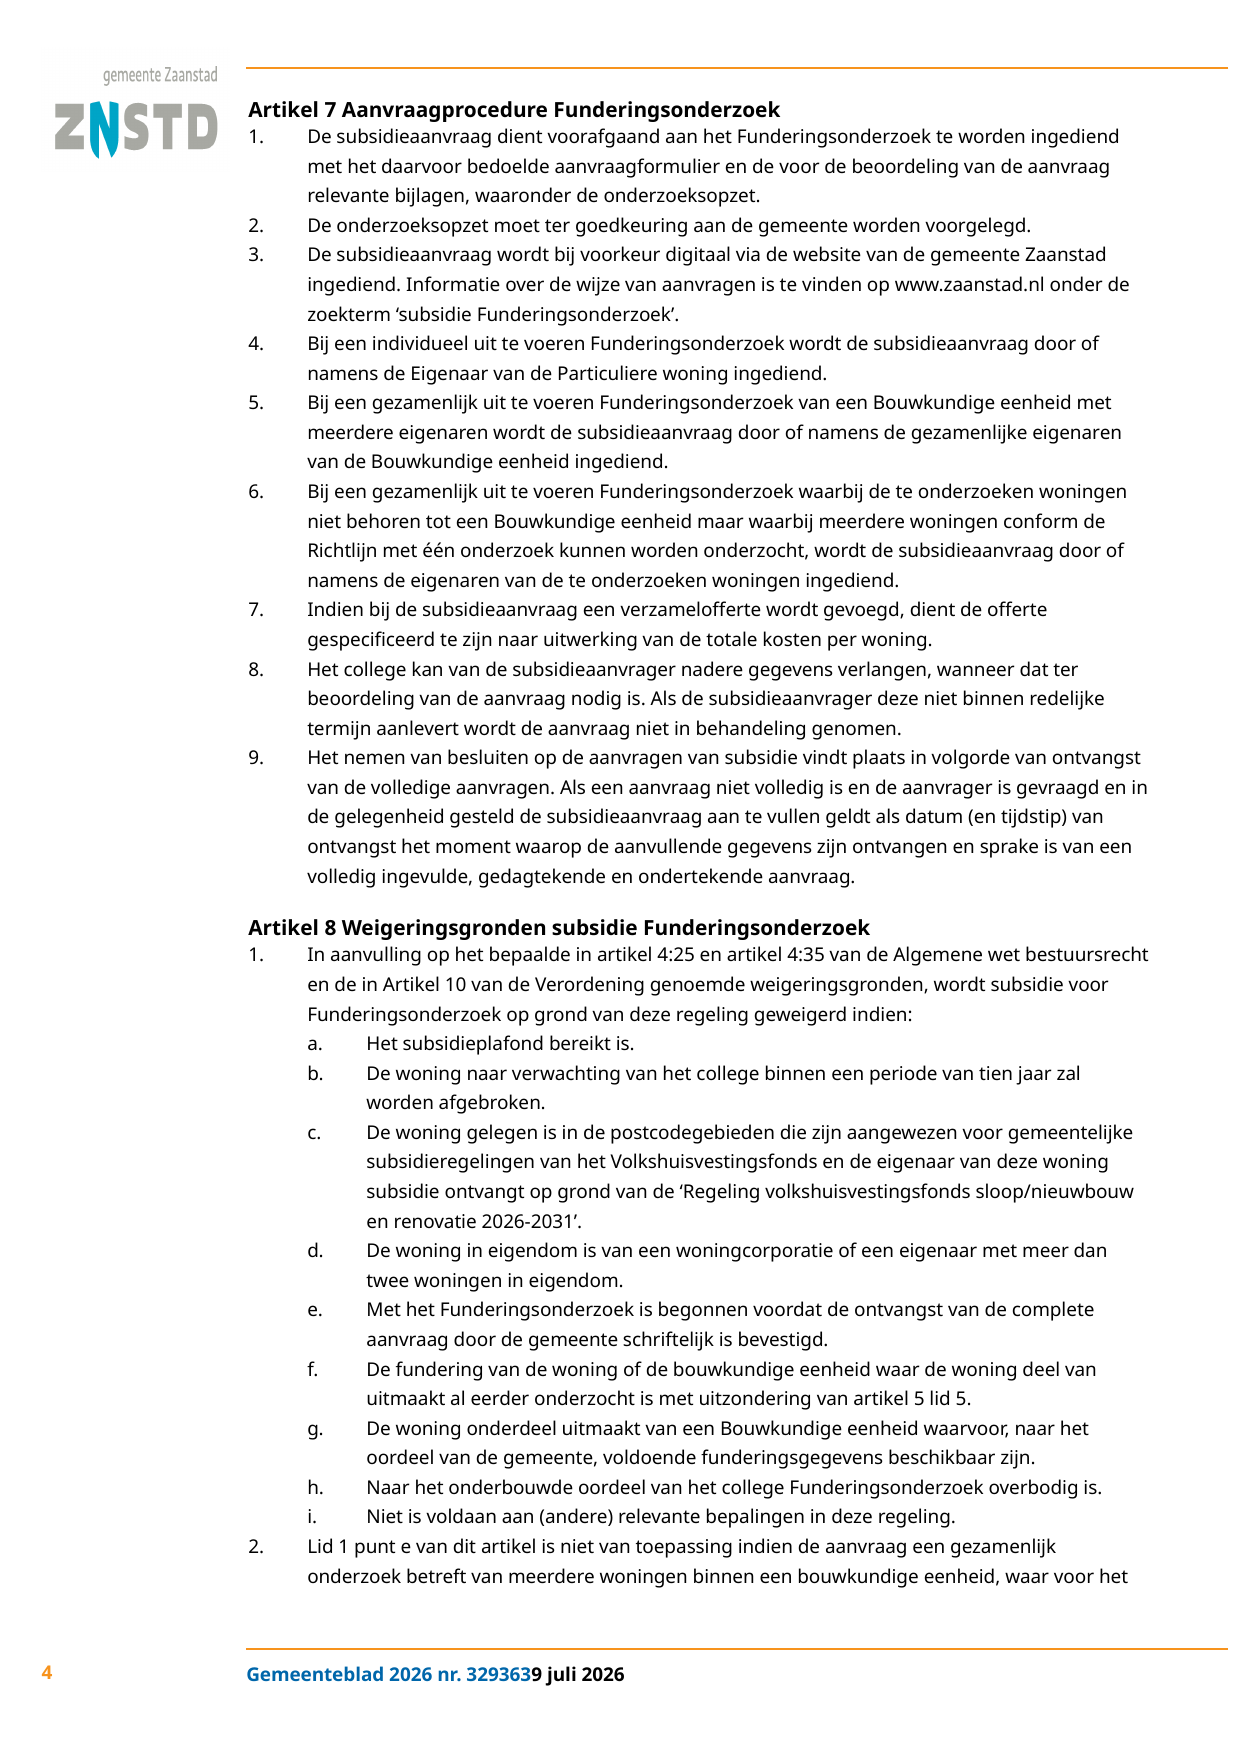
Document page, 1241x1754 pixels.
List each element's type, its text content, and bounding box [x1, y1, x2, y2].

list Lid 1 punt e van dit artikel is niet van toepassing indien de aanvraag een gezamenlijk onderzoek betreft van meerdere woningen binnen een bouwkundige eenheid, waar voor het [248, 1533, 1152, 1589]
list Het nemen van besluiten op de aanvragen van subsidie vindt plaats in volgorde van ontvangst van de volledige aanvragen. Als een aanvraag niet volledig is en de aanvrager is gevraagd en in de gelegenheid gesteld de subsidieaanvraag aan te vullen geldt als datum (en tijdstip) van ontvangst het moment waarop de aanvullende gegevens zijn ontvangen en sprake is van een volledig ingevulde, gedagtekende en ondertekende aanvraag. [248, 744, 1152, 888]
list Bij een gezamenlijk uit te voeren Funderingsonderzoek van een Bouwkundige eenheid met meerdere eigenaren wordt de subsidieaanvraag door of namens de gezamenlijke eigenaren van de Bouwkundige eenheid ingediend. [248, 389, 1152, 474]
list Het subsidieplafond bereikt is. [307, 1030, 1152, 1056]
list Met het Funderingsonderzoek is begonnen voordat de ontvangst van de complete aanvraag door de gemeente schriftelijk is bevestigd. [307, 1297, 1152, 1352]
list De woning onderdeel uitmaakt van een Bouwkundige eenheid waarvoor, naar het oordeel van de gemeente, voldoende funderingsgegevens beschikbaar zijn. [307, 1415, 1152, 1470]
list De subsidieaanvraag dient voorafgaand aan het Funderingsonderzoek te worden ingediend met het daarvoor bedoelde aanvraagformulier en de voor de beoordeling van de aanvraag relevante bijlagen, waaronder de onderzoeksopzet. [248, 123, 1152, 208]
text Artikel 7 Aanvraagprocedure Funderingsonderzoek [248, 95, 1152, 123]
list De onderzoeksopzet moet ter goedkeuring aan de gemeente worden voorgelegd. [248, 212, 1152, 238]
list Bij een individueel uit te voeren Funderingsonderzoek wordt de subsidieaanvraag door of namens de Eigenaar van de Particuliere woning ingediend. [248, 330, 1152, 386]
list In aanvulling op het bepaalde in artikel 4:25 en artikel 4:35 van de Algemene wet bestuursrecht en de in Artikel 10 van de Verordening genoemde weigeringsgronden, wordt subsidie voor Funderingsonderzoek op grond van deze regeling geweigerd indien: [248, 942, 1152, 1027]
list De woning gelegen is in de postcodegebieden die zijn aangewezen voor gemeentelijke subsidieregelingen van het Volkshuisvestingsfonds en de eigenaar van deze woning subsidie ontvangt op grond van de ‘Regeling volkshuisvestingsfonds sloop/nieuwbouw en renovatie 2026-2031’. [307, 1119, 1152, 1234]
list Naar het onderbouwde oordeel van het college Funderingsonderzoek overbodig is. [307, 1474, 1152, 1500]
list Indien bij de subsidieaanvraag een verzamelofferte wordt gevoegd, dient de offerte gespecificeerd te zijn naar uitwerking van de totale kosten per woning. [248, 597, 1152, 652]
list De fundering van de woning of de bouwkundige eenheid waar de woning deel van uitmaakt al eerder onderzocht is met uitzondering van artikel 5 lid 5. [307, 1356, 1152, 1411]
list De woning in eigendom is van een woningcorporatie of een eigenaar met meer dan twee woningen in eigendom. [307, 1237, 1152, 1293]
picture [41, 47, 231, 172]
list Het college kan van de subsidieaanvrager nadere gegevens verlangen, wanneer dat ter beoordeling van de aanvraag nodig is. Als de subsidieaanvrager deze niet binnen redelijke termijn aanlevert wordt de aanvraag niet in behandeling genomen. [248, 656, 1152, 741]
list Niet is voldaan aan (andere) relevante bepalingen in deze regeling. [307, 1504, 1152, 1529]
list Bij een gezamenlijk uit te voeren Funderingsonderzoek waarbij de te onderzoeken woningen niet behoren tot een Bouwkundige eenheid maar waarbij meerdere woningen conform de Richtlijn met één onderzoek kunnen worden onderzocht, wordt de subsidieaanvraag door of namens de eigenaren van de te onderzoeken woningen ingediend. [248, 478, 1152, 593]
text Artikel 8 Weigeringsgronden subsidie Funderingsonderzoek [248, 913, 1152, 942]
list De woning naar verwachting van het college binnen een periode van tien jaar zal worden afgebroken. [307, 1060, 1152, 1115]
list De subsidieaanvraag wordt bij voorkeur digitaal via de website van de gemeente Zaanstad ingediend. Informatie over de wijze van aanvragen is te vinden op www.zaanstad.nl onder de zoekterm ‘subsidie Funderingsonderzoek’. [248, 242, 1152, 326]
